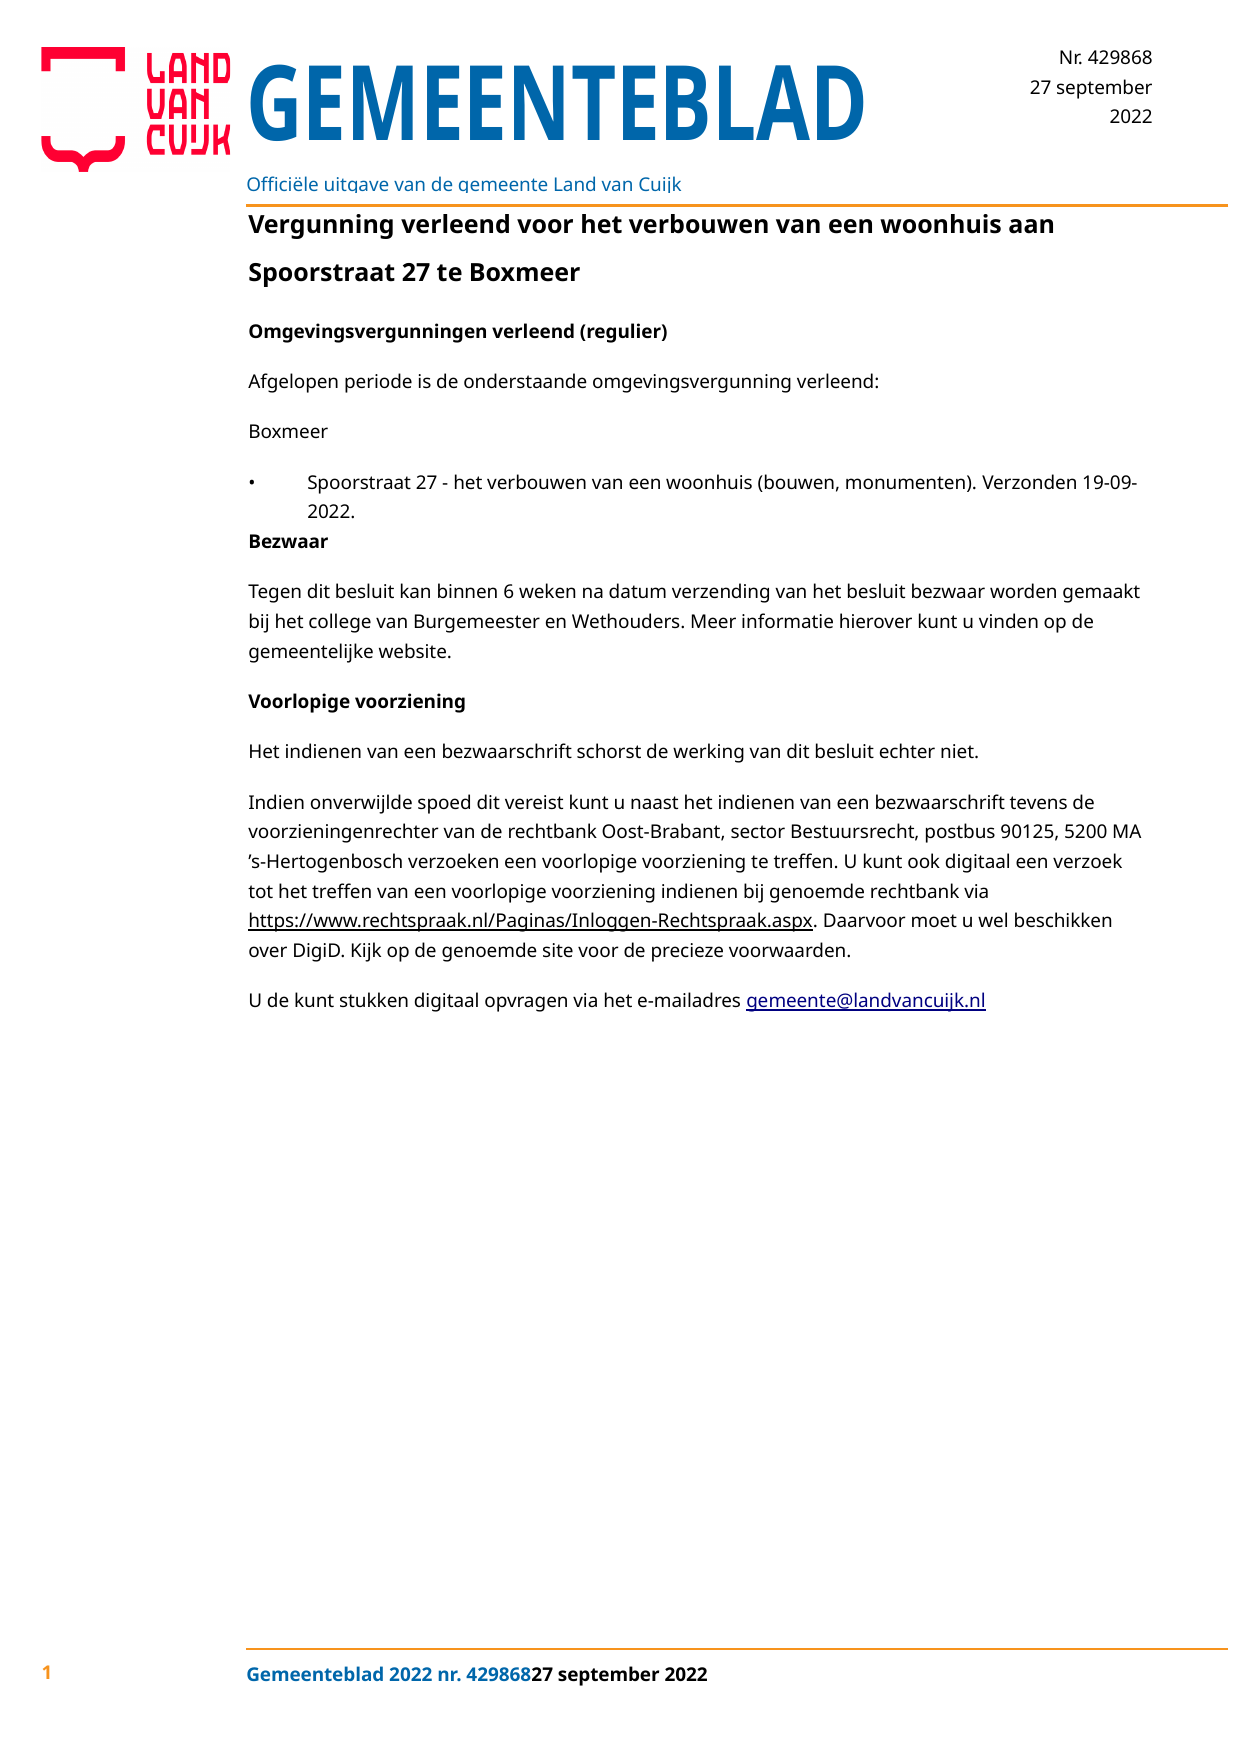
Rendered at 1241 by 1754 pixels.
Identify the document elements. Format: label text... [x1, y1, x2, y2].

text Omgevingsvergunningen verleend (regulier) [248, 318, 1152, 344]
text U de kunt stukken digitaal opvragen via het e-mailadres gemeente@landvancuijk.nl [248, 987, 1152, 1013]
text Voorlopige voorziening [248, 688, 1152, 714]
picture [41, 47, 231, 172]
text Bezwaar [248, 528, 1152, 554]
text Indien onverwijlde spoed dit vereist kunt u naast het indienen van een bezwaarschrift tevens de voorzieningenrechter van de rechtbank Oost-Brabant, sector Bestuursrecht, postbus 90125, 5200 MA ’s-Hertogenbosch verzoeken een voorlopige voorziening te treffen. U kunt ook digitaal een verzoek tot het treffen van een voorlopige voorziening indienen bij genoemde rechtbank via https://www.rechtspraak.nl/Paginas/Inloggen-Rechtspraak.aspx. Daarvoor moet u wel beschikken over DigiD. Kijk op de genoemde site voor de precieze voorwaarden. [248, 789, 1152, 963]
list Spoorstraat 27 - het verbouwen van een woonhuis (bouwen, monumenten). Verzonden 19-09-2022. [248, 469, 1152, 524]
text Vergunning verleend voor het verbouwen van een woonhuis aan Spoorstraat 27 te Boxmeer [248, 207, 1152, 288]
text Boxmeer [248, 419, 1152, 444]
text Het indienen van een bezwaarschrift schorst de werking van dit besluit echter niet. [248, 739, 1152, 764]
text Tegen dit besluit kan binnen 6 weken na datum verzending van het besluit bezwaar worden gemaakt bij het college van Burgemeester en Wethouders. Meer informatie hierover kunt u vinden op de gemeentelijke website. [248, 579, 1152, 664]
text Afgelopen periode is de onderstaande omgevingsvergunning verleend: [248, 368, 1152, 394]
